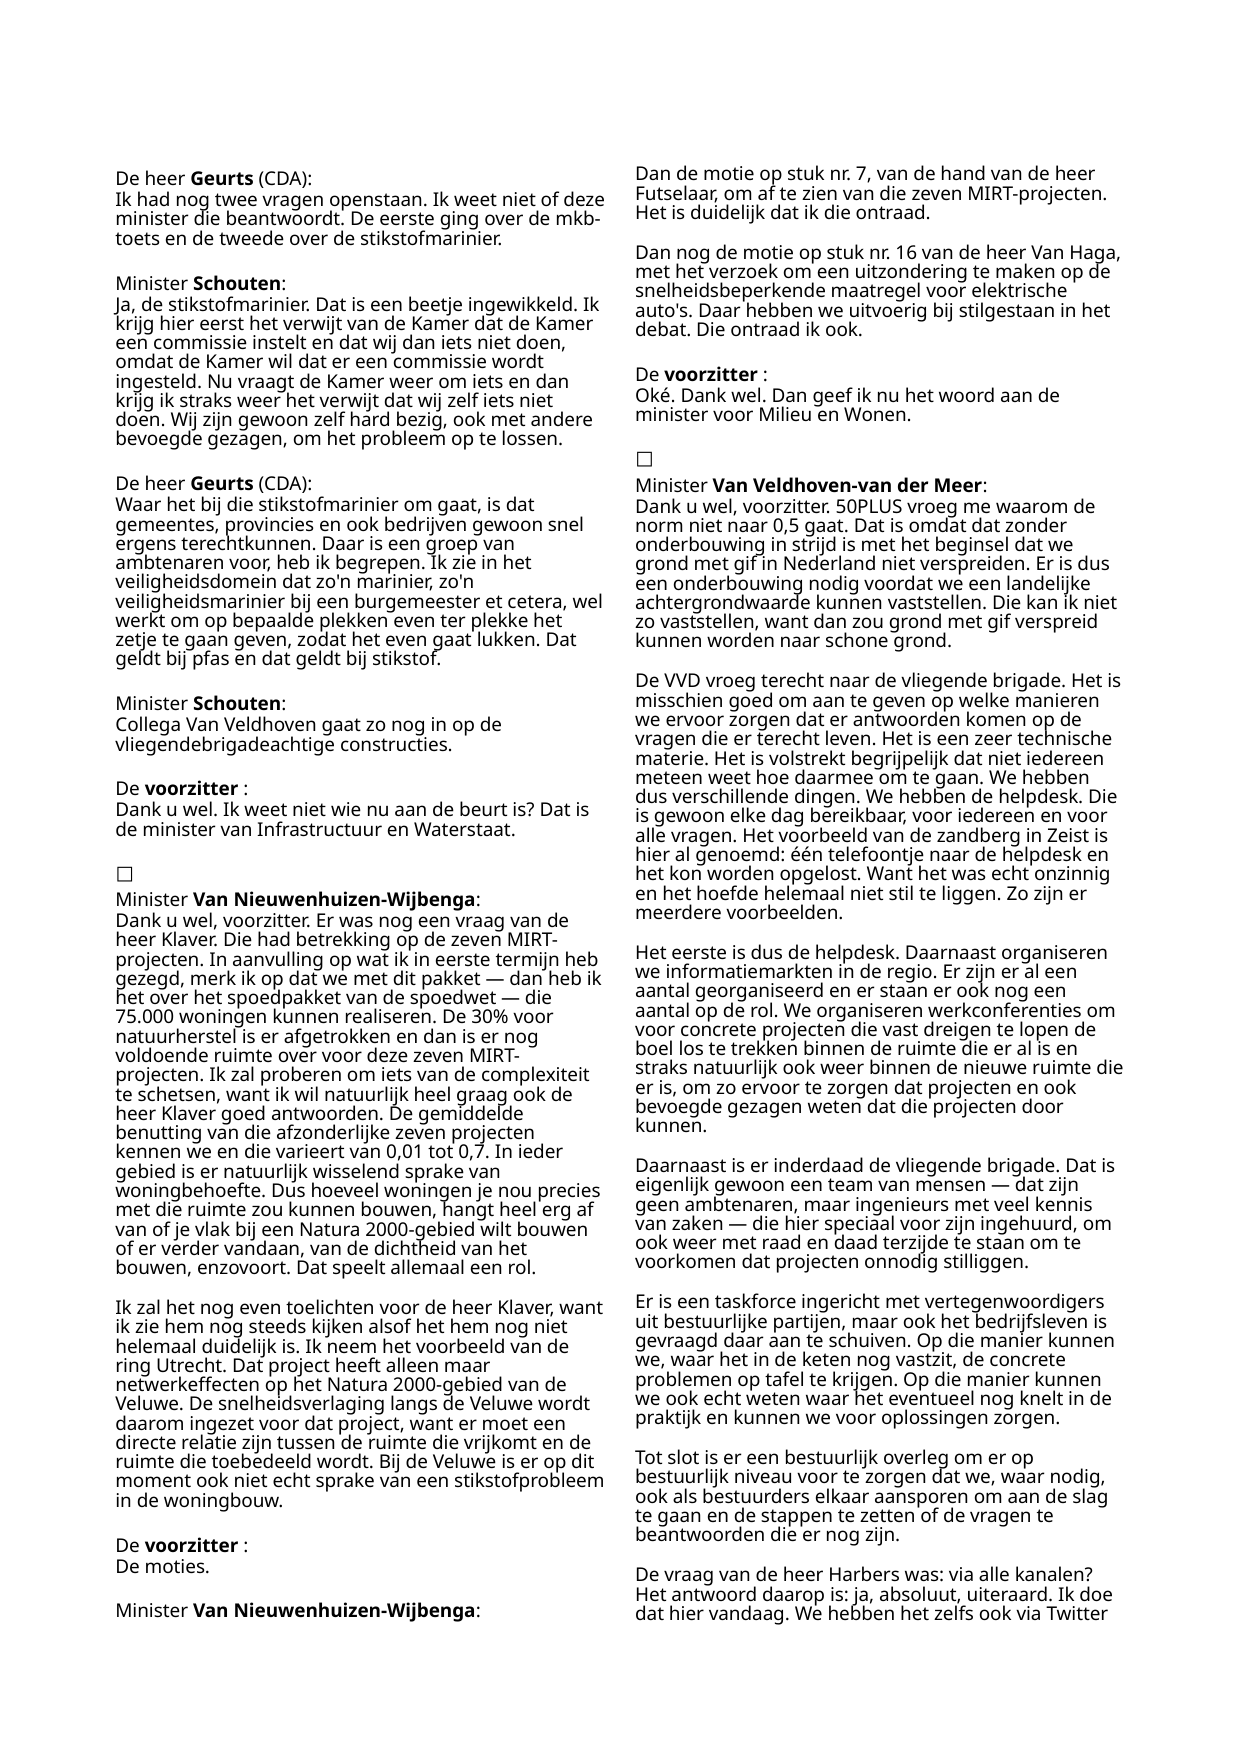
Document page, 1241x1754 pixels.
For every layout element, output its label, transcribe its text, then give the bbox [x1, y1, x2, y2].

text De VVD vroeg terecht naar de vliegende brigade. Het is misschien goed om aan te geven op welke manieren we ervoor zorgen dat er antwoorden komen op de vragen die er terecht leven. Het is een zeer technische materie. Het is volstrekt begrijpelijk dat niet iedereen meteen weet hoe daarmee om te gaan. We hebben dus verschillende dingen. We hebben de helpdesk. Die is gewoon elke dag bereikbaar, voor iedereen en voor alle vragen. Het voorbeeld van de zandberg in Zeist is hier al genoemd: één telefoontje naar de helpdesk en het kon worden opgelost. Want het was echt onzinnig en het hoefde helemaal niet stil te liggen. Zo zijn er meerdere voorbeelden. [635, 672, 1125, 923]
text Oké. Dank wel. Dan geef ik nu het woord aan de minister voor Milieu en Wonen. [635, 387, 1125, 425]
text Minister Van Nieuwenhuizen-Wijbenga: [115, 1598, 605, 1623]
text Waar het bij die stikstofmarinier om gaat, is dat gemeentes, provincies en ook bedrijven gewoon snel ergens terechtkunnen. Daar is een groep van ambtenaren voor, heb ik begrepen. Ik zie in het veiligheidsdomein dat zo'n marinier, zo'n veiligheidsmarinier bij een burgemeester et cetera, wel werkt om op bepaalde plekken even ter plekke het zetje te gaan geven, zodat het even gaat lukken. Dat geldt bij pfas en dat geldt bij stikstof. [115, 496, 605, 670]
text Dan nog de motie op stuk nr. 16 van de heer Van Haga, met het verzoek om een uitzondering te maken op de snelheidsbeperkende maatregel voor elektrische auto's. Daar hebben we uitvoerig bij stilgestaan in het debat. Die ontraad ik ook. [635, 244, 1125, 340]
text Minister Van Veldhoven-van der Meer: [635, 472, 1125, 498]
text Dan de motie op stuk nr. 7, van de hand van de heer Futselaar, om af te zien van die zeven MIRT-projecten. Het is duidelijk dat ik die ontraad. [635, 165, 1125, 223]
text Ik zal het nog even toelichten voor de heer Klaver, want ik zie hem nog steeds kijken alsof het hem nog niet helemaal duidelijk is. Ik neem het voorbeeld van de ring Utrecht. Dat project heeft alleen maar netwerkeffecten op het Natura 2000-gebied van de Veluwe. De snelheidsverlaging langs de Veluwe wordt daarom ingezet voor dat project, want er moet een directe relatie zijn tussen de ruimte die vrijkomt en de ruimte die toebedeeld wordt. Bij de Veluwe is er op dit moment ook niet echt sprake van een stikstofprobleem in de woningbouw. [115, 1299, 605, 1511]
text ⬜ [635, 446, 1125, 472]
text Dank u wel, voorzitter. Er was nog een vraag van de heer Klaver. Die had betrekking op de zeven MIRT-projecten. In aanvulling op wat ik in eerste termijn heb gezegd, merk ik op dat we met dit pakket — dan heb ik het over het spoedpakket van de spoedwet — die 75.000 woningen kunnen realiseren. De 30% voor natuurherstel is er afgetrokken en dan is er nog voldoende ruimte over voor deze zeven MIRT-projecten. Ik zal proberen om iets van de complexiteit te schetsen, want ik wil natuurlijk heel graag ook de heer Klaver goed antwoorden. De gemiddelde benutting van die afzonderlijke zeven projecten kennen we en die varieert van 0,01 tot 0,7. In ieder gebied is er natuurlijk wisselend sprake van woningbehoefte. Dus hoeveel woningen je nou precies met die ruimte zou kunnen bouwen, hangt heel erg af van of je vlak bij een Natura 2000-gebied wilt bouwen of er verder vandaan, van de dichtheid van het bouwen, enzovoort. Dat speelt allemaal een rol. [115, 912, 605, 1278]
text De heer Geurts (CDA): [115, 165, 605, 191]
text De voorzitter : [115, 776, 605, 801]
text De voorzitter : [635, 361, 1125, 387]
text Ik had nog twee vragen openstaan. Ik weet niet of deze minister die beantwoordt. De eerste ging over de mkb-toets en de tweede over de stikstofmarinier. [115, 191, 605, 249]
text De moties. [115, 1558, 605, 1577]
text Collega Van Veldhoven gaat zo nog in op de vliegendebrigadeachtige constructies. [115, 716, 605, 755]
text Tot slot is er een bestuurlijk overleg om er op bestuurlijk niveau voor te zorgen dat we, waar nodig, ook als bestuurders elkaar aansporen om aan de slag te gaan en de stappen te zetten of de vragen te beantwoorden die er nog zijn. [635, 1449, 1125, 1546]
text ⬜ [115, 861, 605, 886]
text Minister Schouten: [115, 691, 605, 716]
text Minister Van Nieuwenhuizen-Wijbenga: [115, 886, 605, 912]
text De vraag van de heer Harbers was: via alle kanalen? Het antwoord daarop is: ja, absoluut, uiteraard. Ik doe dat hier vandaag. We hebben het zelfs ook via Twitter [635, 1566, 1125, 1624]
text Ja, de stikstofmarinier. Dat is een beetje ingewikkeld. Ik krijg hier eerst het verwijt van de Kamer dat de Kamer een commissie instelt en dat wij dan iets niet doen, omdat de Kamer wil dat er een commissie wordt ingesteld. Nu vraagt de Kamer weer om iets en dan krijg ik straks weer het verwijt dat wij zelf iets niet doen. Wij zijn gewoon zelf hard bezig, ook met andere bevoegde gezagen, om het probleem op te lossen. [115, 296, 605, 450]
text Minister Schouten: [115, 270, 605, 296]
text Daarnaast is er inderdaad de vliegende brigade. Dat is eigenlijk gewoon een team van mensen — dat zijn geen ambtenaren, maar ingenieurs met veel kennis van zaken — die hier speciaal voor zijn ingehuurd, om ook weer met raad en daad terzijde te staan om te voorkomen dat projecten onnodig stilliggen. [635, 1157, 1125, 1273]
text De voorzitter : [115, 1532, 605, 1558]
text De heer Geurts (CDA): [115, 471, 605, 496]
text Er is een taskforce ingericht met vertegenwoordigers uit bestuurlijke partijen, maar ook het bedrijfsleven is gevraagd daar aan te schuiven. Op die manier kunnen we, waar het in de keten nog vastzit, de concrete problemen op tafel te krijgen. Op die manier kunnen we ook echt weten waar het eventueel nog knelt in de praktijk en kunnen we voor oplossingen zorgen. [635, 1293, 1125, 1428]
text Het eerste is dus de helpdesk. Daarnaast organiseren we informatiemarkten in de regio. Er zijn er al een aantal georganiseerd en er staan er ook nog een aantal op de rol. We organiseren werkconferenties om voor concrete projecten die vast dreigen te lopen de boel los te trekken binnen de ruimte die er al is en straks natuurlijk ook weer binnen de nieuwe ruimte die er is, om zo ervoor te zorgen dat projecten en ook bevoegde gezagen weten dat die projecten door kunnen. [635, 944, 1125, 1136]
text Dank u wel, voorzitter. 50PLUS vroeg me waarom de norm niet naar 0,5 gaat. Dat is omdat dat zonder onderbouwing in strijd is met het beginsel dat we grond met gif in Nederland niet verspreiden. Er is dus een onderbouwing nodig voordat we een landelijke achtergrondwaarde kunnen vaststellen. Die kan ik niet zo vaststellen, want dan zou grond met gif verspreid kunnen worden naar schone grond. [635, 498, 1125, 652]
text Dank u wel. Ik weet niet wie nu aan de beurt is? Dat is de minister van Infrastructuur en Waterstaat. [115, 801, 605, 840]
